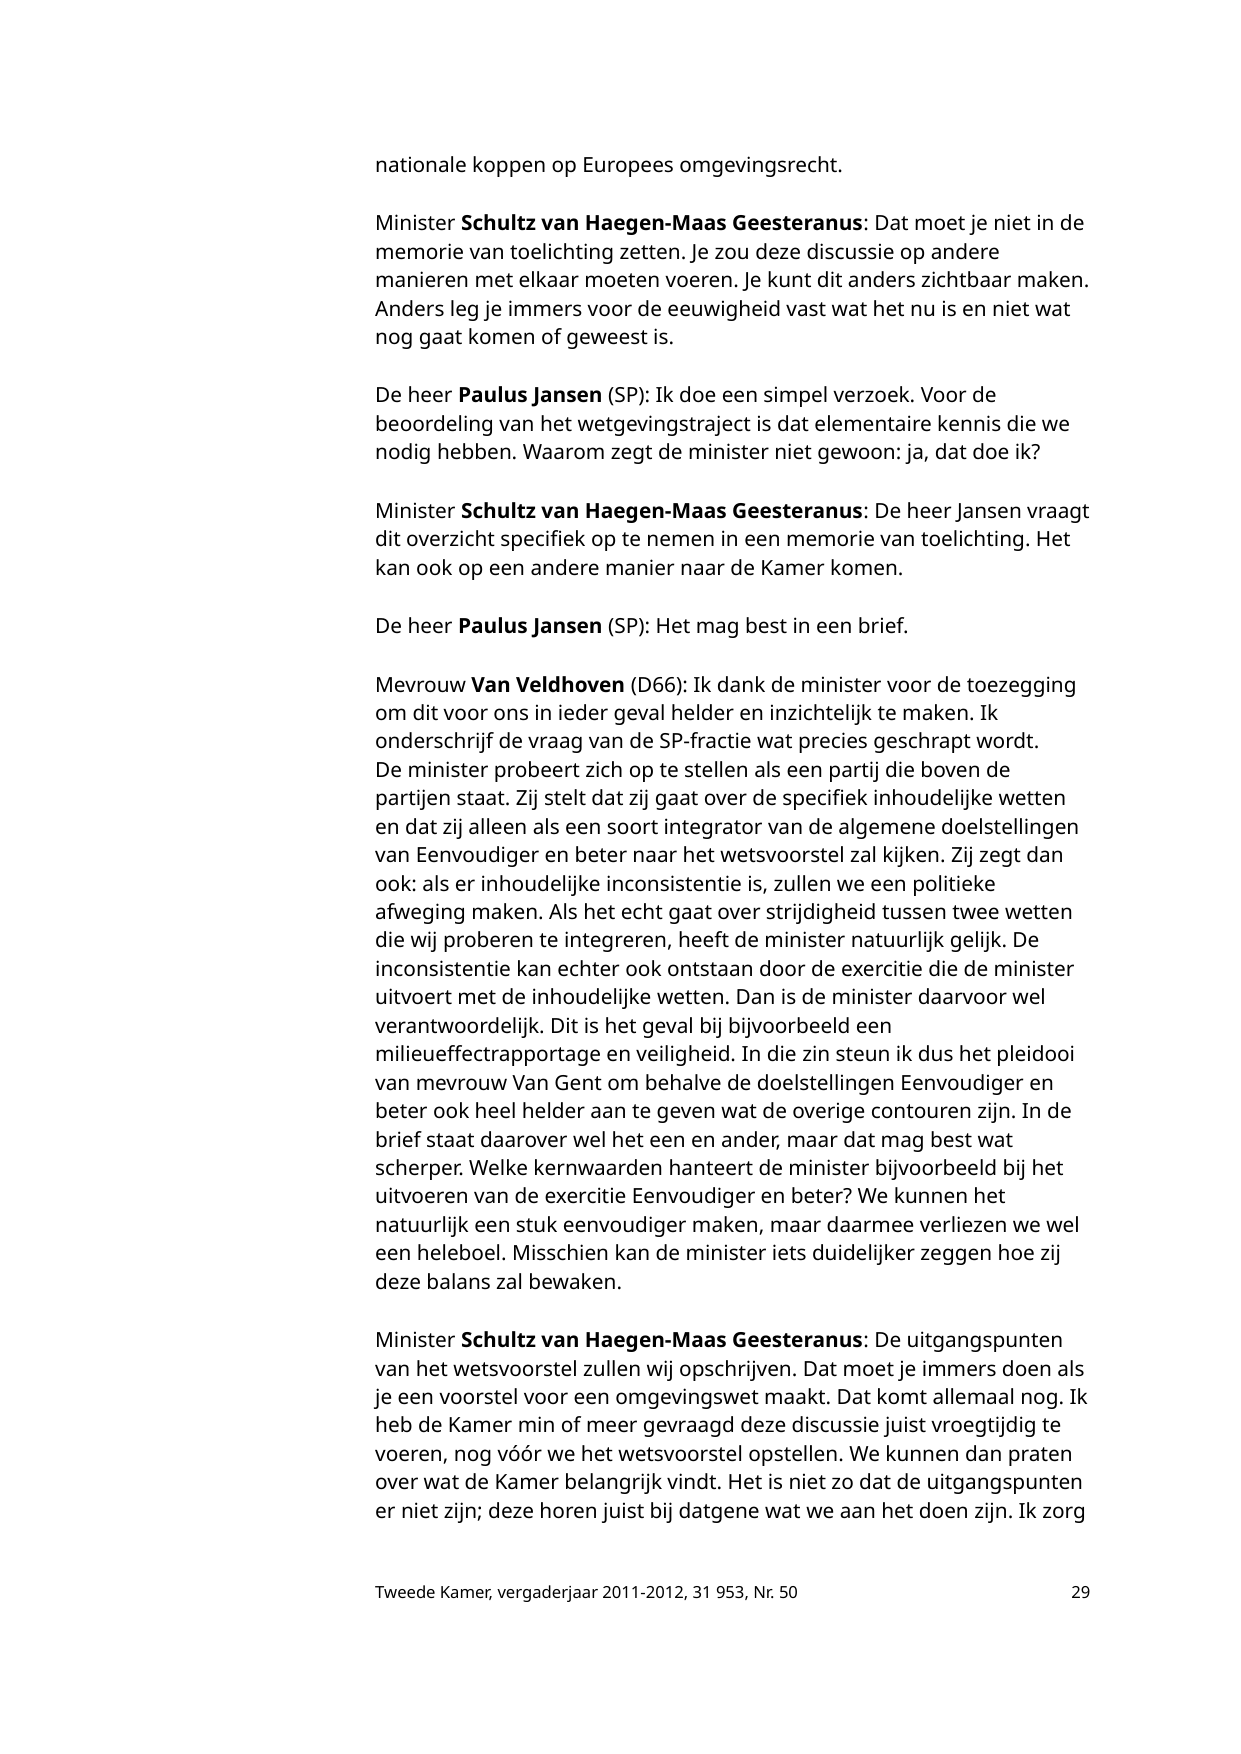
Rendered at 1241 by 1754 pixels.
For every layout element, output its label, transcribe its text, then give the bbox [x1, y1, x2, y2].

text De heer Paulus Jansen (SP): Ik doe een simpel verzoek. Voor de beoordeling van het wetgevingstraject is dat elementaire kennis die we nodig hebben. Waarom zegt de minister niet gewoon: ja, dat doe ik? [375, 381, 1090, 466]
text De heer Paulus Jansen (SP): Het mag best in een brief. [375, 611, 1090, 640]
text De minister probeert zich op te stellen als een partij die boven de partijen staat. Zij stelt dat zij gaat over de specifiek inhoudelijke wetten en dat zij alleen als een soort integrator van de algemene doelstellingen van Eenvoudiger en beter naar het wetsvoorstel zal kijken. Zij zegt dan ook: als er inhoudelijke inconsistentie is, zullen we een politieke afweging maken. Als het echt gaat over strijdigheid tussen twee wetten die wij proberen te integreren, heeft de minister natuurlijk gelijk. De inconsistentie kan echter ook ontstaan door de exercitie die de minister uitvoert met de inhoudelijke wetten. Dan is de minister daarvoor wel verantwoordelijk. Dit is het geval bij bijvoorbeeld een milieueffectrapportage en veiligheid. In die zin steun ik dus het pleidooi van mevrouw Van Gent om behalve de doelstellingen Eenvoudiger en beter ook heel helder aan te geven wat de overige contouren zijn. In de brief staat daarover wel het een en ander, maar dat mag best wat scherper. Welke kernwaarden hanteert de minister bijvoorbeeld bij het uitvoeren van de exercitie Eenvoudiger en beter? We kunnen het natuurlijk een stuk eenvoudiger maken, maar daarmee verliezen we wel een heleboel. Misschien kan de minister iets duidelijker zeggen hoe zij deze balans zal bewaken. [375, 755, 1090, 1295]
text Minister Schultz van Haegen-Maas Geesteranus: De uitgangspunten van het wetsvoorstel zullen wij opschrijven. Dat moet je immers doen als je een voorstel voor een omgevingswet maakt. Dat komt allemaal nog. Ik heb de Kamer min of meer gevraagd deze discussie juist vroegtijdig te voeren, nog vóór we het wetsvoorstel opstellen. We kunnen dan praten over wat de Kamer belangrijk vindt. Het is niet zo dat de uitgangspunten er niet zijn; deze horen juist bij datgene wat we aan het doen zijn. Ik zorg [375, 1325, 1090, 1524]
text Mevrouw Van Veldhoven (D66): Ik dank de minister voor de toezegging om dit voor ons in ieder geval helder en inzichtelijk te maken. Ik onderschrijf de vraag van de SP-fractie wat precies geschrapt wordt. [375, 670, 1090, 755]
text Minister Schultz van Haegen-Maas Geesteranus: Dat moet je niet in de memorie van toelichting zetten. Je zou deze discussie op andere manieren met elkaar moeten voeren. Je kunt dit anders zichtbaar maken. Anders leg je immers voor de eeuwigheid vast wat het nu is en niet wat nog gaat komen of geweest is. [375, 208, 1090, 351]
text Minister Schultz van Haegen-Maas Geesteranus: De heer Jansen vraagt dit overzicht specifiek op te nemen in een memorie van toelichting. Het kan ook op een andere manier naar de Kamer komen. [375, 496, 1090, 581]
text nationale koppen op Europees omgevingsrecht. [375, 150, 1090, 178]
